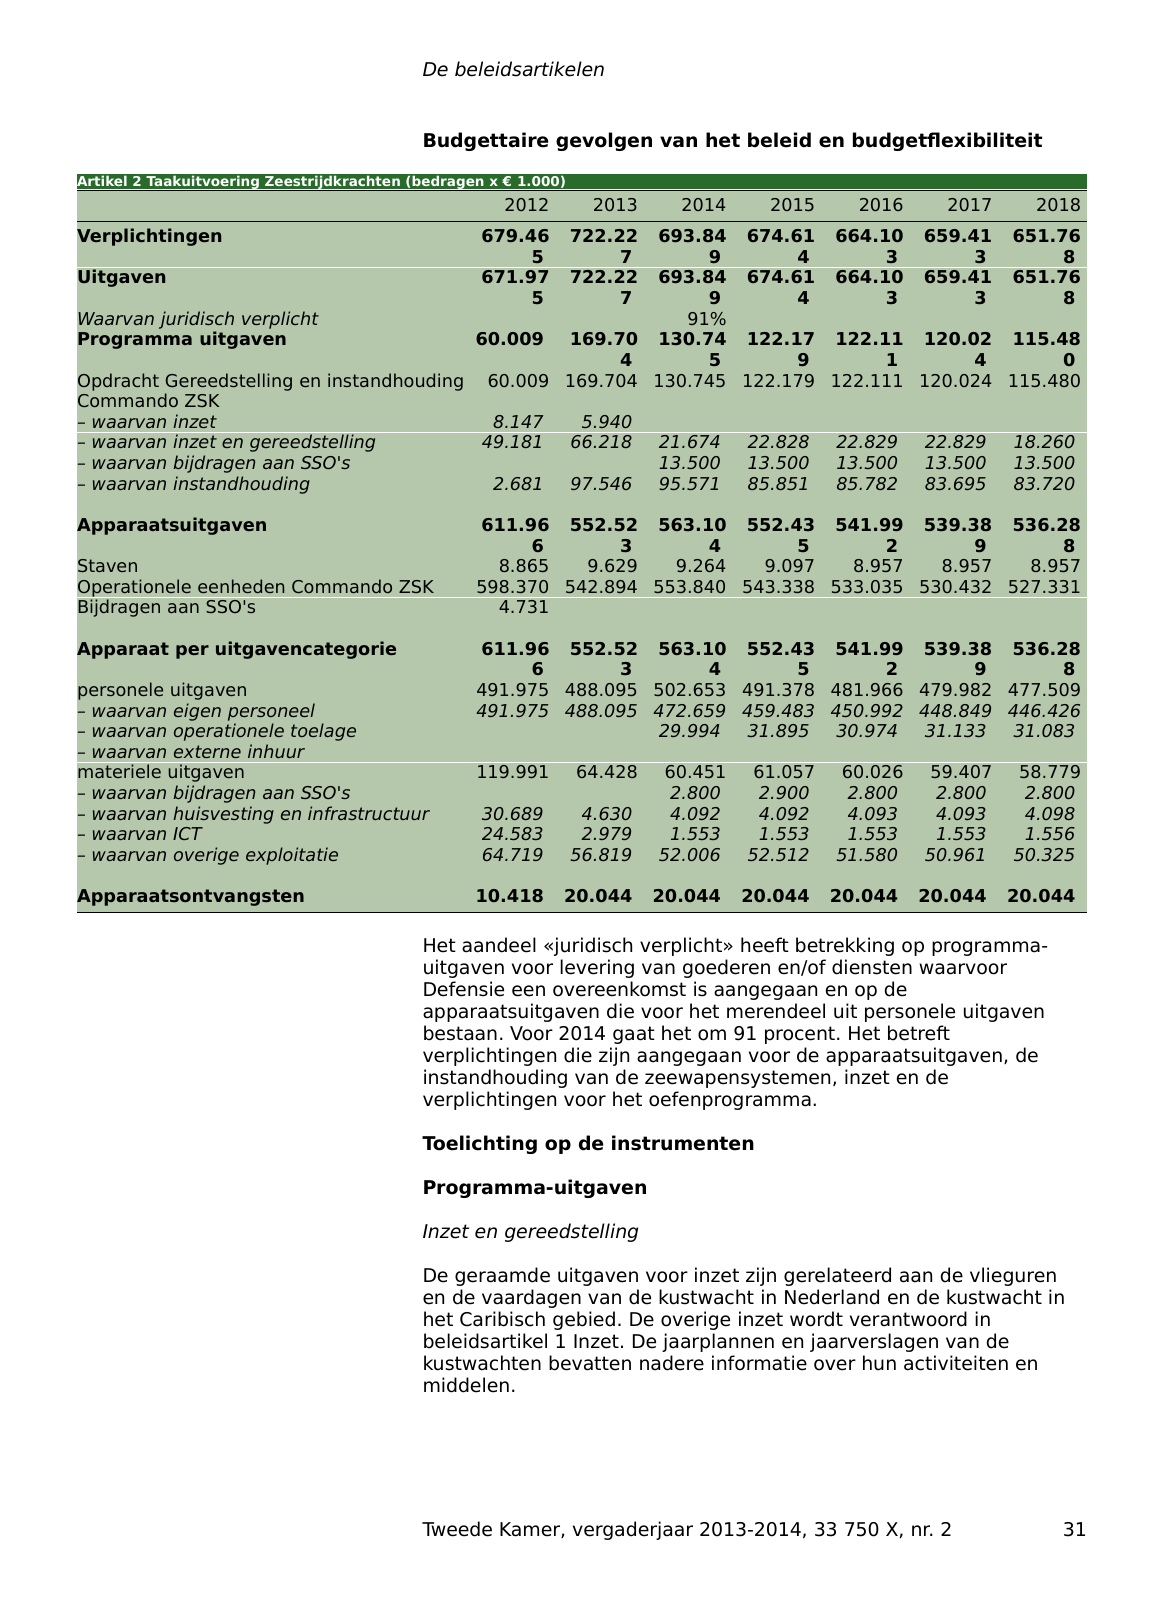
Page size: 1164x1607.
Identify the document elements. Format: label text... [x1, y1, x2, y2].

subtitle Budgettaire gevolgen van het beleid en budgetflexibiliteit [422, 130, 1087, 152]
table_cell 693.849 [644, 222, 732, 267]
table_cell [466, 866, 555, 886]
table_cell [644, 494, 732, 515]
table_cell 49.181 [466, 433, 555, 453]
table_cell 536.288 [998, 639, 1087, 680]
table_cell 2016 [821, 191, 909, 221]
table_cell Waarvan juridisch verplicht [77, 309, 466, 329]
table_cell 611.966 [466, 515, 555, 556]
subtitle Programma-uitgaven [422, 1177, 1087, 1199]
table_cell 552.523 [555, 515, 644, 556]
table_cell 4.630 [555, 804, 644, 824]
table_cell [644, 618, 732, 639]
table_cell 2012 [466, 191, 555, 221]
table_cell 651.768 [998, 222, 1087, 267]
table_cell 22.829 [821, 433, 909, 453]
table_cell 2.900 [732, 783, 821, 804]
table_cell 563.104 [644, 515, 732, 556]
table_cell 539.389 [909, 515, 998, 556]
table_cell 2014 [644, 191, 732, 221]
table_cell 31.895 [732, 721, 821, 742]
table_cell 552.435 [732, 515, 821, 556]
table_cell – waarvan operationele toelage [77, 721, 466, 742]
table_cell – waarvan externe inhuur [77, 742, 466, 762]
table_cell 4.098 [998, 804, 1087, 824]
table_cell 541.992 [821, 515, 909, 556]
table_cell 20.044 [555, 886, 644, 912]
table_cell [466, 783, 555, 804]
table_cell 20.044 [732, 886, 821, 912]
table_cell [644, 866, 732, 886]
table_cell Staven [77, 556, 466, 577]
table_cell – waarvan bijdragen aan SSO's [77, 783, 466, 804]
table_cell 543.338 [732, 577, 821, 597]
table_cell [909, 412, 998, 432]
table_cell [644, 412, 732, 432]
table_cell Bijdragen aan SSO's [77, 598, 466, 618]
table_cell 8.147 [466, 412, 555, 432]
table_cell [909, 742, 998, 762]
table_cell 13.500 [821, 453, 909, 474]
table_cell [909, 309, 998, 329]
table_cell [821, 598, 909, 618]
table_cell 13.500 [909, 453, 998, 474]
table_cell [555, 742, 644, 762]
table_cell [821, 494, 909, 515]
table_cell 122.179 [732, 329, 821, 371]
table_cell 2017 [909, 191, 998, 221]
table_cell 85.782 [821, 474, 909, 494]
table_cell 488.095 [555, 701, 644, 721]
table_cell 21.674 [644, 433, 732, 453]
table_cell [732, 494, 821, 515]
table_cell 60.009 [466, 329, 555, 371]
table_cell [466, 309, 555, 329]
table_cell [732, 866, 821, 886]
table_cell 91% [644, 309, 732, 329]
table_cell [77, 191, 466, 221]
table_cell 13.500 [732, 453, 821, 474]
table_cell 169.704 [555, 329, 644, 371]
table_cell 2.800 [998, 783, 1087, 804]
table_cell 130.745 [644, 371, 732, 412]
table_cell [909, 598, 998, 618]
table_cell [466, 721, 555, 742]
table_cell [821, 866, 909, 886]
table_cell 56.819 [555, 845, 644, 866]
table_cell 60.009 [466, 371, 555, 412]
table_cell – waarvan bijdragen aan SSO's [77, 453, 466, 474]
table_cell 30.689 [466, 804, 555, 824]
table_cell 4.093 [821, 804, 909, 824]
table_cell 722.227 [555, 268, 644, 309]
text Het aandeel «juridisch verplicht» heeft betrekking op programma-uitgaven voor levering van goederen en/of diensten waarvoor Defensie een overeenkomst is aangegaan en op de apparaatsuitgaven die voor het merendeel uit personele uitgaven bestaan. Voor 2014 gaat het om 91 procent. Het betreft verplichtingen die zijn aangegaan voor de apparaatsuitgaven, de instandhouding van de zeewapensystemen, inzet en de verplichtingen voor het oefenprogramma. [422, 935, 1087, 1111]
table_cell 491.975 [466, 680, 555, 701]
table_cell 8.865 [466, 556, 555, 577]
table_cell 64.428 [555, 763, 644, 783]
table_cell Opdracht Gereedstelling en instandhouding Commando ZSK [77, 371, 466, 412]
table_cell 542.894 [555, 577, 644, 597]
table_cell 31.083 [998, 721, 1087, 742]
table_cell – waarvan huisvesting en infrastructuur [77, 804, 466, 824]
table_cell 83.720 [998, 474, 1087, 494]
table_cell – waarvan inzet [77, 412, 466, 432]
table_cell 120.024 [909, 329, 998, 371]
table_cell 9.097 [732, 556, 821, 577]
table_cell 122.111 [821, 329, 909, 371]
table_cell [555, 721, 644, 742]
table_cell [732, 742, 821, 762]
table_cell 169.704 [555, 371, 644, 412]
table_cell 664.103 [821, 222, 909, 267]
table_cell 1.553 [732, 824, 821, 845]
table_cell 611.966 [466, 639, 555, 680]
table_cell 2.800 [909, 783, 998, 804]
table_cell – waarvan eigen personeel [77, 701, 466, 721]
table_cell 1.553 [909, 824, 998, 845]
table_cell 13.500 [644, 453, 732, 474]
table_header Artikel 2 Taakuitvoering Zeestrijdkrachten (bedragen x € 1.000) [77, 174, 1087, 189]
table_cell 20.044 [821, 886, 909, 912]
table_cell 659.413 [909, 222, 998, 267]
table_cell [466, 742, 555, 762]
table_cell [732, 309, 821, 329]
table_cell [555, 598, 644, 618]
table_cell [998, 618, 1087, 639]
table_cell 598.370 [466, 577, 555, 597]
table_cell 2.800 [644, 783, 732, 804]
table_cell [555, 494, 644, 515]
table_cell 8.957 [821, 556, 909, 577]
table_cell 446.426 [998, 701, 1087, 721]
table_cell [555, 783, 644, 804]
table_cell 502.653 [644, 680, 732, 701]
table_cell 450.992 [821, 701, 909, 721]
table_cell 563.104 [644, 639, 732, 680]
table_cell [821, 742, 909, 762]
table_cell 722.227 [555, 222, 644, 267]
table_cell [466, 618, 555, 639]
table_cell [466, 494, 555, 515]
table_cell 22.829 [909, 433, 998, 453]
table_cell 651.768 [998, 268, 1087, 309]
table_cell 491.975 [466, 701, 555, 721]
table_cell personele uitgaven [77, 680, 466, 701]
table_cell [998, 412, 1087, 432]
table_cell 2.681 [466, 474, 555, 494]
table_cell 4.092 [732, 804, 821, 824]
table_cell Apparaatsuitgaven [77, 515, 466, 556]
table_cell 60.451 [644, 763, 732, 783]
table_cell 4.731 [466, 598, 555, 618]
table_cell 671.975 [466, 268, 555, 309]
table_cell – waarvan overige exploitatie [77, 845, 466, 866]
table_cell Verplichtingen [77, 222, 466, 267]
table_cell 448.849 [909, 701, 998, 721]
table_cell 1.553 [821, 824, 909, 845]
table_cell 59.407 [909, 763, 998, 783]
table_cell 1.553 [644, 824, 732, 845]
table_cell 8.957 [909, 556, 998, 577]
table_cell 479.982 [909, 680, 998, 701]
table_cell 95.571 [644, 474, 732, 494]
table_cell [466, 453, 555, 474]
table_cell 4.092 [644, 804, 732, 824]
table_cell 477.509 [998, 680, 1087, 701]
table_cell 97.546 [555, 474, 644, 494]
table_cell 52.006 [644, 845, 732, 866]
table_cell 2.979 [555, 824, 644, 845]
table_cell 51.580 [821, 845, 909, 866]
table_cell 119.991 [466, 763, 555, 783]
table_cell 9.629 [555, 556, 644, 577]
table_cell 83.695 [909, 474, 998, 494]
table_cell – waarvan ICT [77, 824, 466, 845]
table_cell 30.974 [821, 721, 909, 742]
table_cell 8.957 [998, 556, 1087, 577]
table_cell [909, 866, 998, 886]
table_cell 2015 [732, 191, 821, 221]
table_cell 31.133 [909, 721, 998, 742]
table_cell [998, 598, 1087, 618]
table_cell 61.057 [732, 763, 821, 783]
table_cell [555, 866, 644, 886]
table_cell 674.614 [732, 222, 821, 267]
table_cell 52.512 [732, 845, 821, 866]
table_cell 18.260 [998, 433, 1087, 453]
table_cell [77, 494, 466, 515]
table_cell 20.044 [644, 886, 732, 912]
table_cell 459.483 [732, 701, 821, 721]
table_cell [821, 618, 909, 639]
table_cell 24.583 [466, 824, 555, 845]
table_cell [821, 412, 909, 432]
table_cell 13.500 [998, 453, 1087, 474]
table_cell [644, 598, 732, 618]
table_cell – waarvan instandhouding [77, 474, 466, 494]
table_cell [77, 618, 466, 639]
table_cell 552.435 [732, 639, 821, 680]
table_cell 115.480 [998, 329, 1087, 371]
table_cell 4.093 [909, 804, 998, 824]
text De geraamde uitgaven voor inzet zijn gerelateerd aan de vlieguren en de vaardagen van de kustwacht in Nederland en de kustwacht in het Caribisch gebied. De overige inzet wordt verantwoord in beleidsartikel 1 Inzet. De jaarplannen en jaarverslagen van de kustwachten bevatten nadere informatie over hun activiteiten en middelen. [422, 1265, 1087, 1397]
table_cell 527.331 [998, 577, 1087, 597]
subtitle Toelichting op de instrumenten [422, 1133, 1087, 1155]
table_cell 530.432 [909, 577, 998, 597]
table_cell 2013 [555, 191, 644, 221]
table_cell 60.026 [821, 763, 909, 783]
table_cell [732, 412, 821, 432]
table_cell Programma uitgaven [77, 329, 466, 371]
table_cell [998, 742, 1087, 762]
table_cell [732, 598, 821, 618]
table_cell 20.044 [909, 886, 998, 912]
table_cell Apparaat per uitgavencategorie [77, 639, 466, 680]
table_cell [732, 618, 821, 639]
table_cell Uitgaven [77, 268, 466, 309]
table_cell 541.992 [821, 639, 909, 680]
table_cell 64.719 [466, 845, 555, 866]
table_cell 553.840 [644, 577, 732, 597]
table_cell materiele uitgaven [77, 763, 466, 783]
table_cell 50.325 [998, 845, 1087, 866]
table_cell [555, 453, 644, 474]
subtitle Inzet en gereedstelling [422, 1221, 1087, 1243]
table_cell 674.614 [732, 268, 821, 309]
table_cell 539.389 [909, 639, 998, 680]
table_cell 679.465 [466, 222, 555, 267]
table_cell – waarvan inzet en gereedstelling [77, 433, 466, 453]
table_cell 20.044 [998, 886, 1087, 912]
table_cell 472.659 [644, 701, 732, 721]
table_cell [644, 742, 732, 762]
table_cell [998, 866, 1087, 886]
table_cell [909, 618, 998, 639]
table_cell 10.418 [466, 886, 555, 912]
table_cell 85.851 [732, 474, 821, 494]
table_cell 664.103 [821, 268, 909, 309]
table_cell 1.556 [998, 824, 1087, 845]
table_cell 22.828 [732, 433, 821, 453]
table_cell 2018 [998, 191, 1087, 221]
table_cell 693.849 [644, 268, 732, 309]
table_cell 50.961 [909, 845, 998, 866]
table_cell [555, 618, 644, 639]
table_cell [821, 309, 909, 329]
table_cell 120.024 [909, 371, 998, 412]
table_cell 58.779 [998, 763, 1087, 783]
table_cell 2.800 [821, 783, 909, 804]
table_cell 5.940 [555, 412, 644, 432]
table_cell [77, 866, 466, 886]
table_cell 115.480 [998, 371, 1087, 412]
table_cell Operationele eenheden Commando ZSK [77, 577, 466, 597]
table_cell 552.523 [555, 639, 644, 680]
table_cell 659.413 [909, 268, 998, 309]
table_cell Apparaatsontvangsten [77, 886, 466, 912]
table_cell 533.035 [821, 577, 909, 597]
table_cell 66.218 [555, 433, 644, 453]
table_cell 122.179 [732, 371, 821, 412]
table_cell 29.994 [644, 721, 732, 742]
table_cell 122.111 [821, 371, 909, 412]
table_cell 491.378 [732, 680, 821, 701]
table_cell [998, 309, 1087, 329]
table_cell 488.095 [555, 680, 644, 701]
table_cell 9.264 [644, 556, 732, 577]
table_cell 130.745 [644, 329, 732, 371]
table_cell 481.966 [821, 680, 909, 701]
table_cell [998, 494, 1087, 515]
table_cell [909, 494, 998, 515]
table_cell 536.288 [998, 515, 1087, 556]
table_cell [555, 309, 644, 329]
